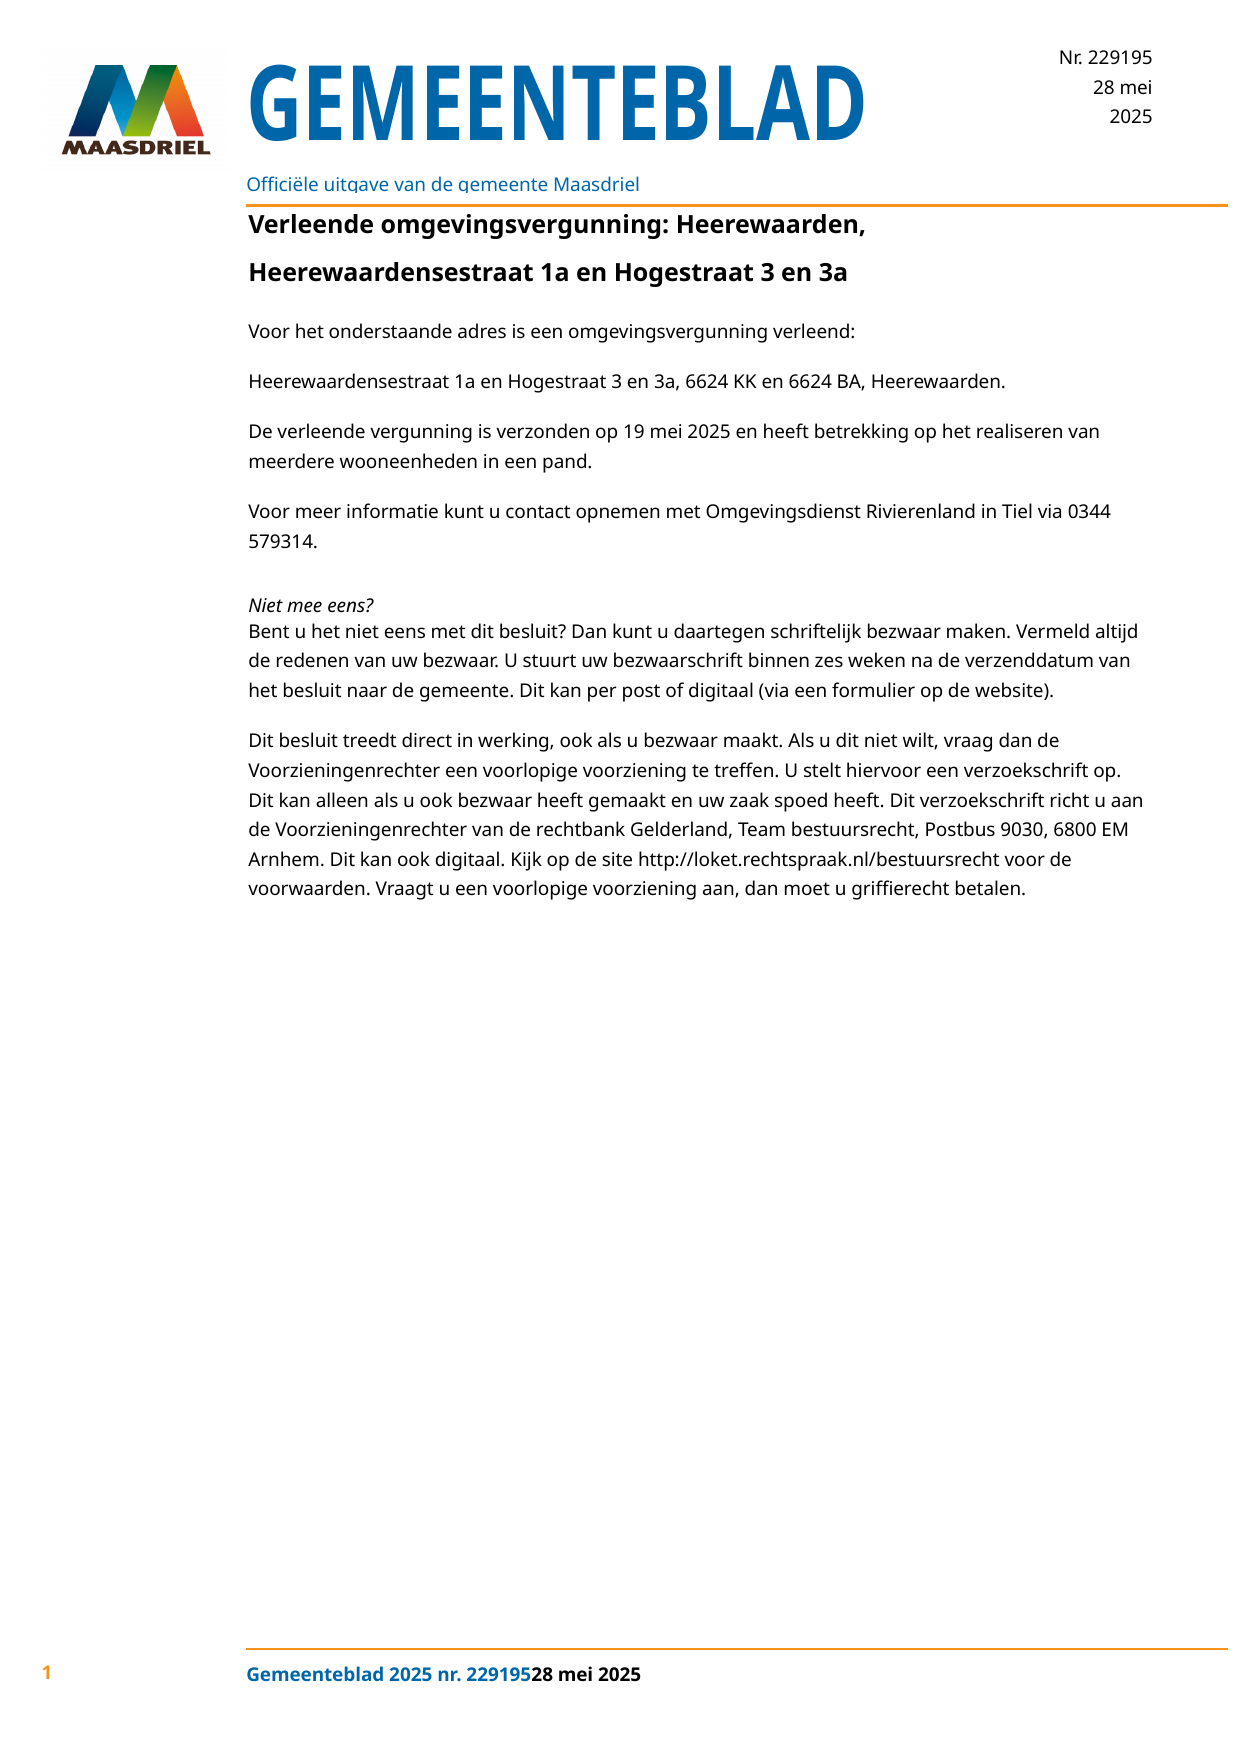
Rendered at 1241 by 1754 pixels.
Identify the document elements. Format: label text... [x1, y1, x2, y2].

text Bent u het niet eens met dit besluit? Dan kunt u daartegen schriftelijk bezwaar maken. Vermeld altijd de redenen van uw bezwaar. U stuurt uw bezwaarschrift binnen zes weken na de verzenddatum van het besluit naar de gemeente. Dit kan per post of digitaal (via een formulier op de website). [248, 618, 1152, 703]
text De verleende vergunning is verzonden op 19 mei 2025 en heeft betrekking op het realiseren van meerdere wooneenheden in een pand. [248, 419, 1152, 474]
text Niet mee eens? [248, 592, 1152, 618]
text Heerewaardensestraat 1a en Hogestraat 3 en 3a, 6624 KK en 6624 BA, Heerewaarden. [248, 368, 1152, 394]
text Dit besluit treedt direct in werking, ook als u bezwaar maakt. Als u dit niet wilt, vraag dan de Voorzieningenrechter een voorlopige voorziening te treffen. U stelt hiervoor een verzoekschrift op. Dit kan alleen als u ook bezwaar heeft gemaakt en uw zaak spoed heeft. Dit verzoekschrift richt u aan de Voorzieningenrechter van de rechtbank Gelderland, Team bestuursrecht, Postbus 9030, 6800 EM Arnhem. Dit kan ook digitaal. Kijk op de site http://loket.rechtspraak.nl/bestuursrecht voor de voorwaarden. Vraagt u een voorlopige voorziening aan, dan moet u griffierecht betalen. [248, 728, 1152, 901]
picture [41, 47, 231, 172]
text Voor het onderstaande adres is een omgevingsvergunning verleend: [248, 318, 1152, 344]
text Verleende omgevingsvergunning: Heerewaarden, Heerewaardensestraat 1a en Hogestraat 3 en 3a [248, 207, 1152, 288]
text Voor meer informatie kunt u contact opnemen met Omgevingsdienst Rivierenland in Tiel via 0344 579314. [248, 499, 1152, 554]
